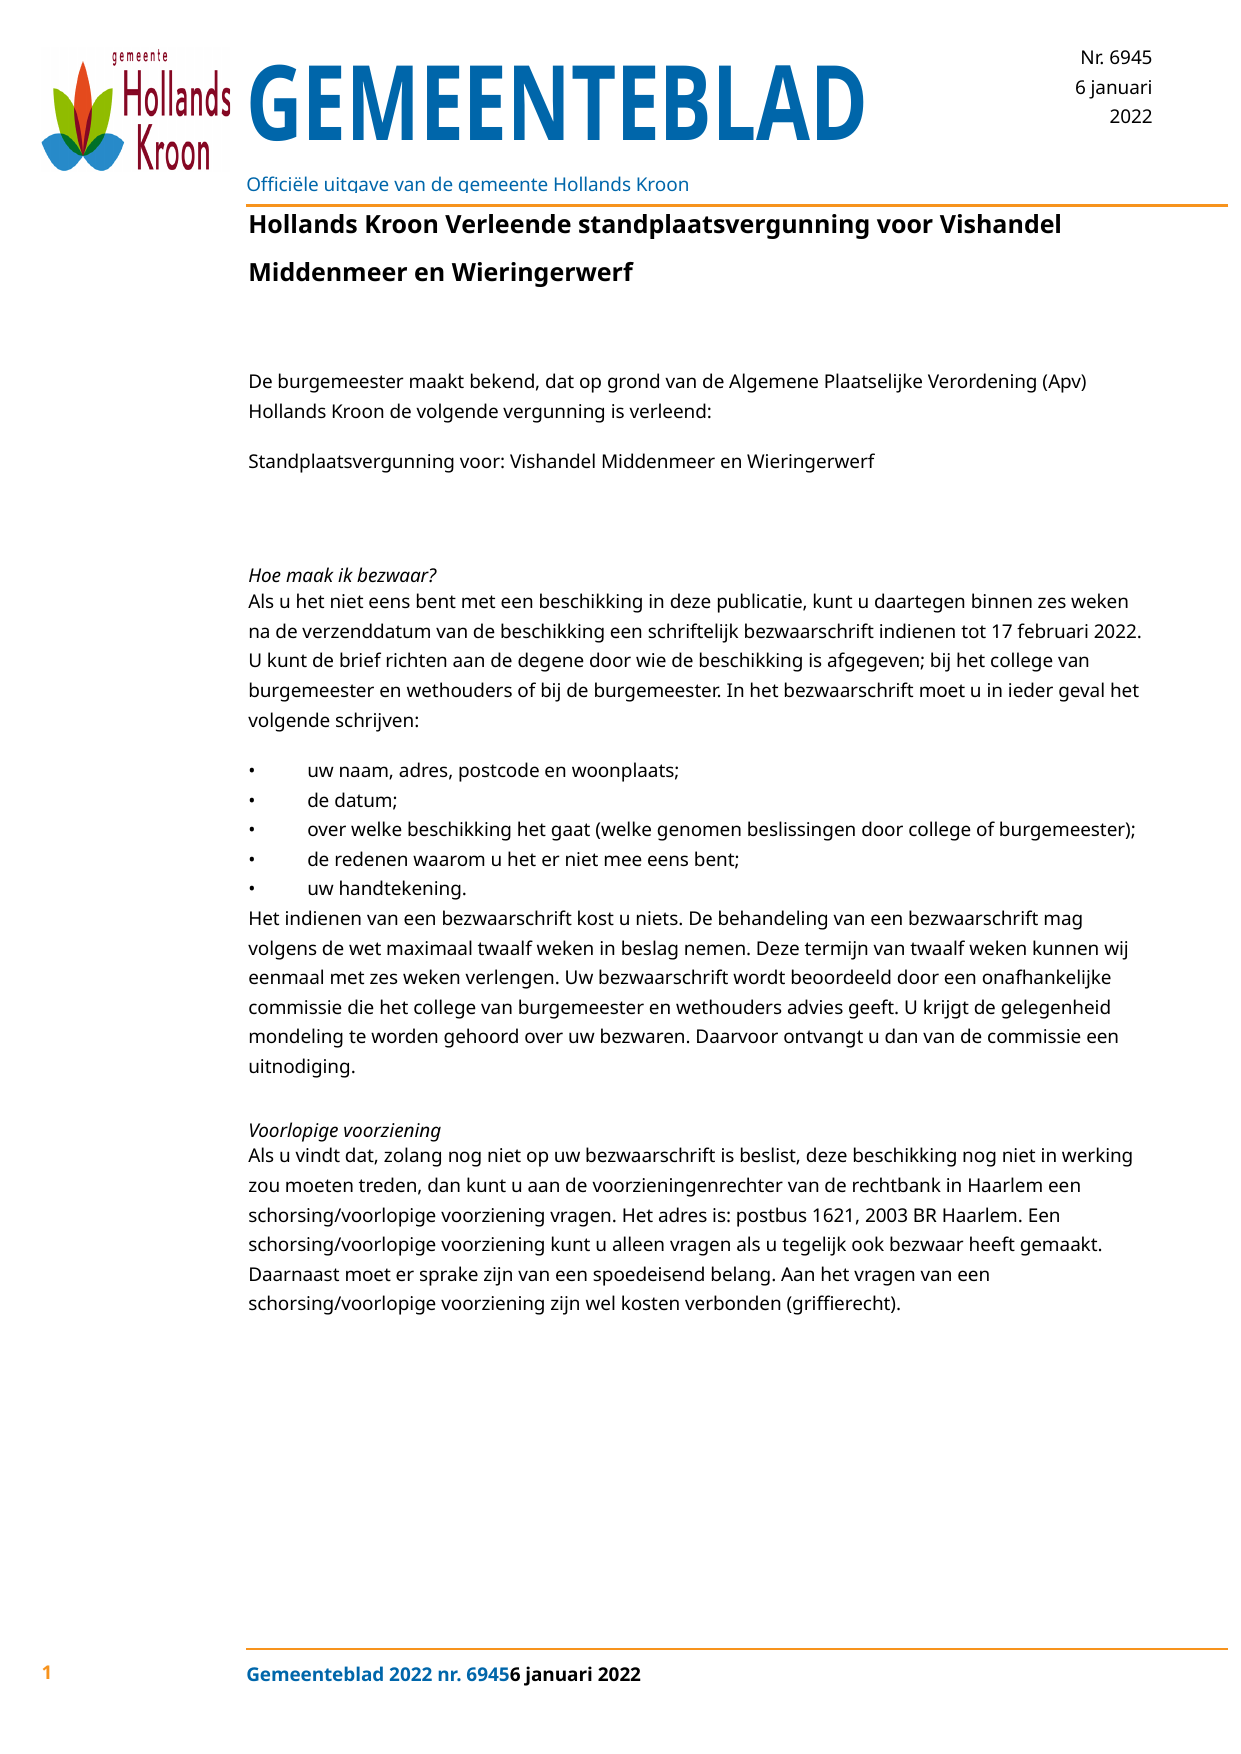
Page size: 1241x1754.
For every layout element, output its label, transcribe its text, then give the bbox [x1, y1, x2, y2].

text Hoe maak ik bezwaar? [248, 563, 1152, 588]
text Standplaatsvergunning voor: Vishandel Middenmeer en Wieringerwerf [248, 448, 1152, 474]
text De burgemeester maakt bekend, dat op grond van de Algemene Plaatselijke Verordening (Apv) Hollands Kroon de volgende vergunning is verleend: [248, 368, 1152, 424]
picture [41, 47, 231, 172]
list over welke beschikking het gaat (welke genomen beslissingen door college of burgemeester); [248, 816, 1152, 842]
text Voorlopige voorziening [248, 1117, 1152, 1143]
list uw handtekening. [248, 876, 1152, 901]
text Hollands Kroon Verleende standplaatsvergunning voor Vishandel Middenmeer en Wieringerwerf [248, 207, 1152, 288]
list uw naam, adres, postcode en woonplaats; [248, 757, 1152, 783]
text Als u vindt dat, zolang nog niet op uw bezwaarschrift is beslist, deze beschikking nog niet in werking zou moeten treden, dan kunt u aan de voorzieningenrechter van de rechtbank in Haarlem een schorsing/voorlopige voorziening vragen. Het adres is: postbus 1621, 2003 BR Haarlem. Een schorsing/voorlopige voorziening kunt u alleen vragen als u tegelijk ook bezwaar heeft gemaakt. Daarnaast moet er sprake zijn van een spoedeisend belang. Aan het vragen van een schorsing/voorlopige voorziening zijn wel kosten verbonden (griffierecht). [248, 1143, 1152, 1316]
text Het indienen van een bezwaarschrift kost u niets. De behandeling van een bezwaarschrift mag volgens de wet maximaal twaalf weken in beslag nemen. Deze termijn van twaalf weken kunnen wij eenmaal met zes weken verlengen. Uw bezwaarschrift wordt beoordeeld door een onafhankelijke commissie die het college van burgemeester en wethouders advies geeft. U krijgt de gelegenheid mondeling te worden gehoord over uw bezwaren. Daarvoor ontvangt u dan van de commissie een uitnodiging. [248, 905, 1152, 1079]
text Als u het niet eens bent met een beschikking in deze publicatie, kunt u daartegen binnen zes weken na de verzenddatum van de beschikking een schriftelijk bezwaarschrift indienen tot 17 februari 2022. U kunt de brief richten aan de degene door wie de beschikking is afgegeven; bij het college van burgemeester en wethouders of bij de burgemeester. In het bezwaarschrift moet u in ieder geval het volgende schrijven: [248, 588, 1152, 732]
list de datum; [248, 787, 1152, 812]
list de redenen waarom u het er niet mee eens bent; [248, 846, 1152, 872]
